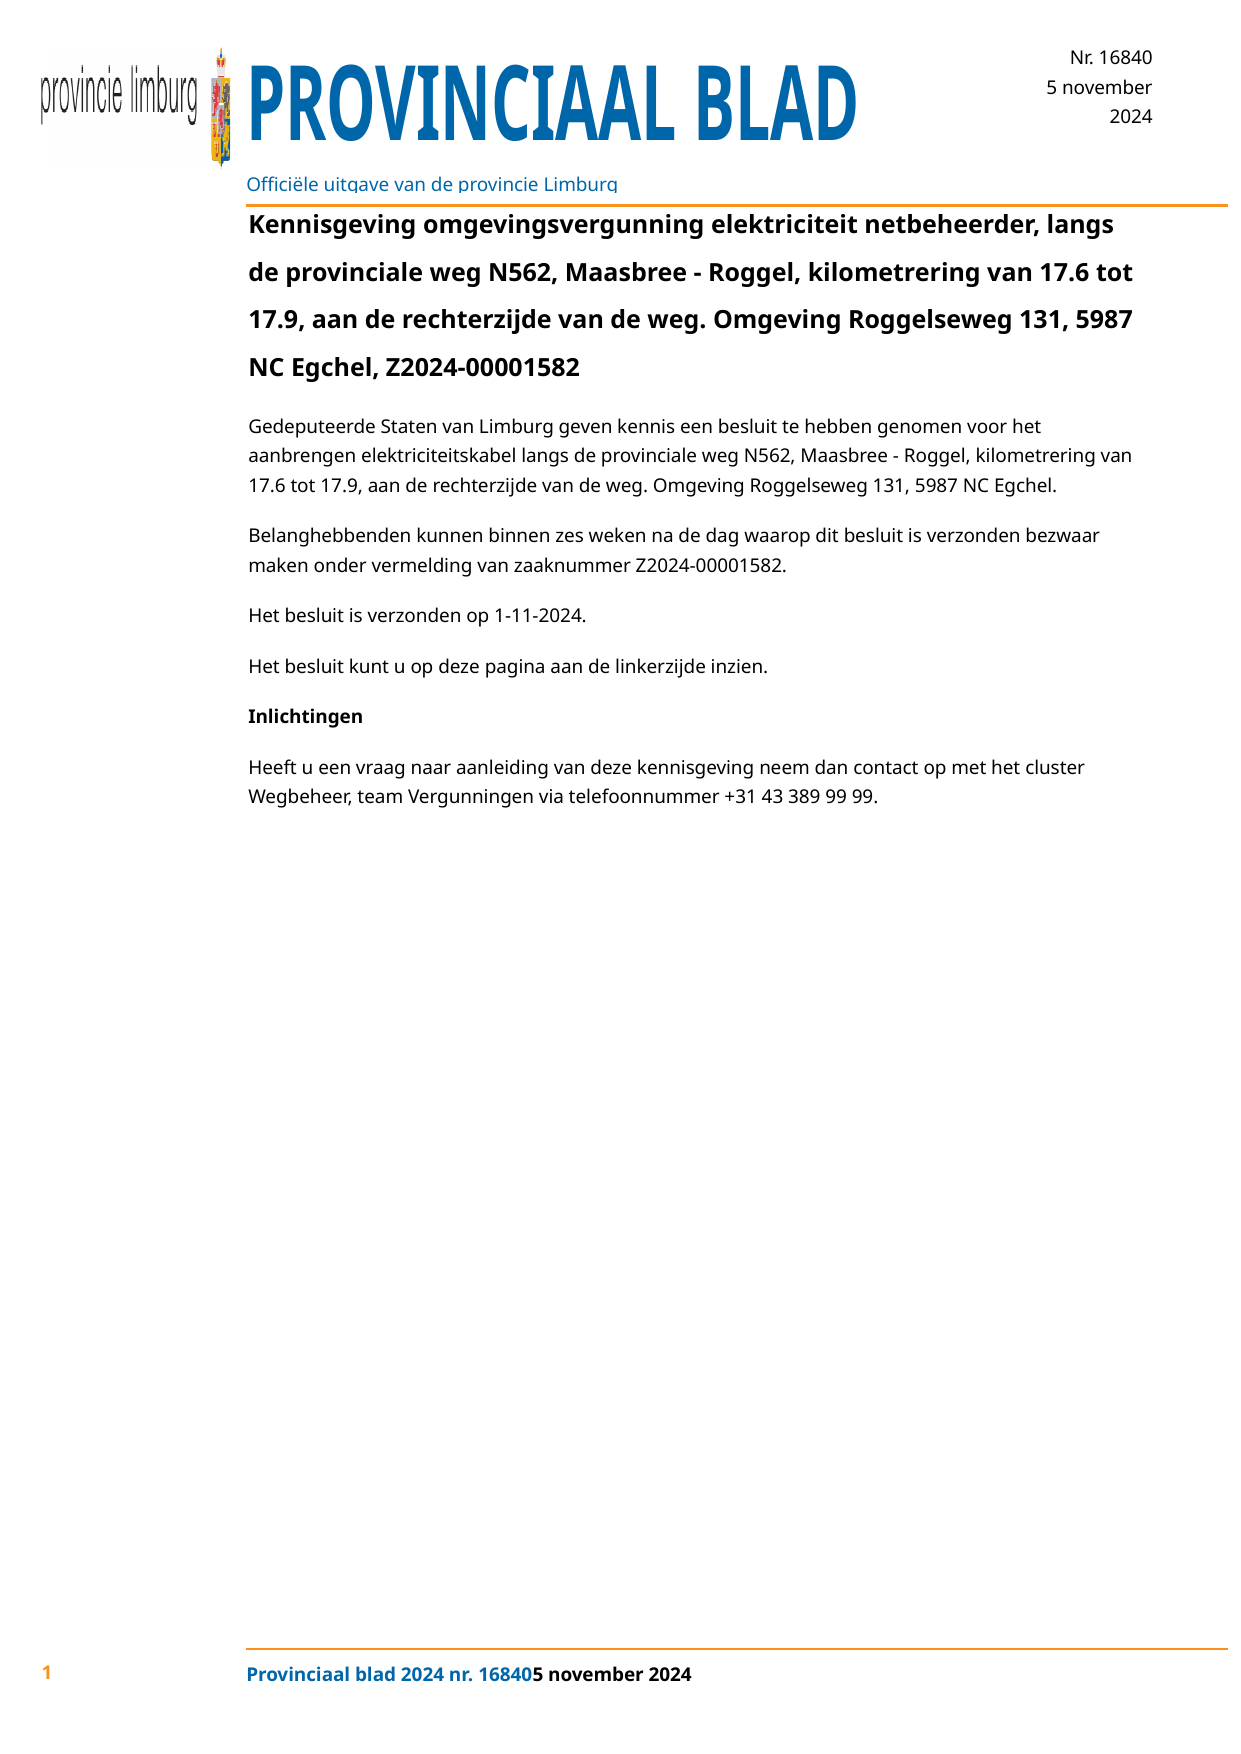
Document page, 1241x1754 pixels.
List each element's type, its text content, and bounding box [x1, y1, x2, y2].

text Heeft u een vraag naar aanleiding van deze kennisgeving neem dan contact op met het cluster Wegbeheer, team Vergunningen via telefoonnummer +31 43 389 99 99. [248, 754, 1152, 809]
picture [41, 47, 231, 172]
text Belanghebbenden kunnen binnen zes weken na de dag waarop dit besluit is verzonden bezwaar maken onder vermelding van zaaknummer Z2024-00001582. [248, 523, 1152, 578]
text Inlichtingen [248, 703, 1152, 729]
text Gedeputeerde Staten van Limburg geven kennis een besluit te hebben genomen voor het aanbrengen elektriciteitskabel langs de provinciale weg N562, Maasbree - Roggel, kilometrering van 17.6 tot 17.9, aan de rechterzijde van de weg. Omgeving Roggelseweg 131, 5987 NC Egchel. [248, 413, 1152, 498]
text Kennisgeving omgevingsvergunning elektriciteit netbeheerder, langs de provinciale weg N562, Maasbree - Roggel, kilometrering van 17.6 tot 17.9, aan de rechterzijde van de weg. Omgeving Roggelseweg 131, 5987 NC Egchel, Z2024-00001582 [248, 207, 1152, 384]
text Het besluit kunt u op deze pagina aan de linkerzijde inzien. [248, 653, 1152, 679]
text Het besluit is verzonden op 1-11-2024. [248, 603, 1152, 628]
